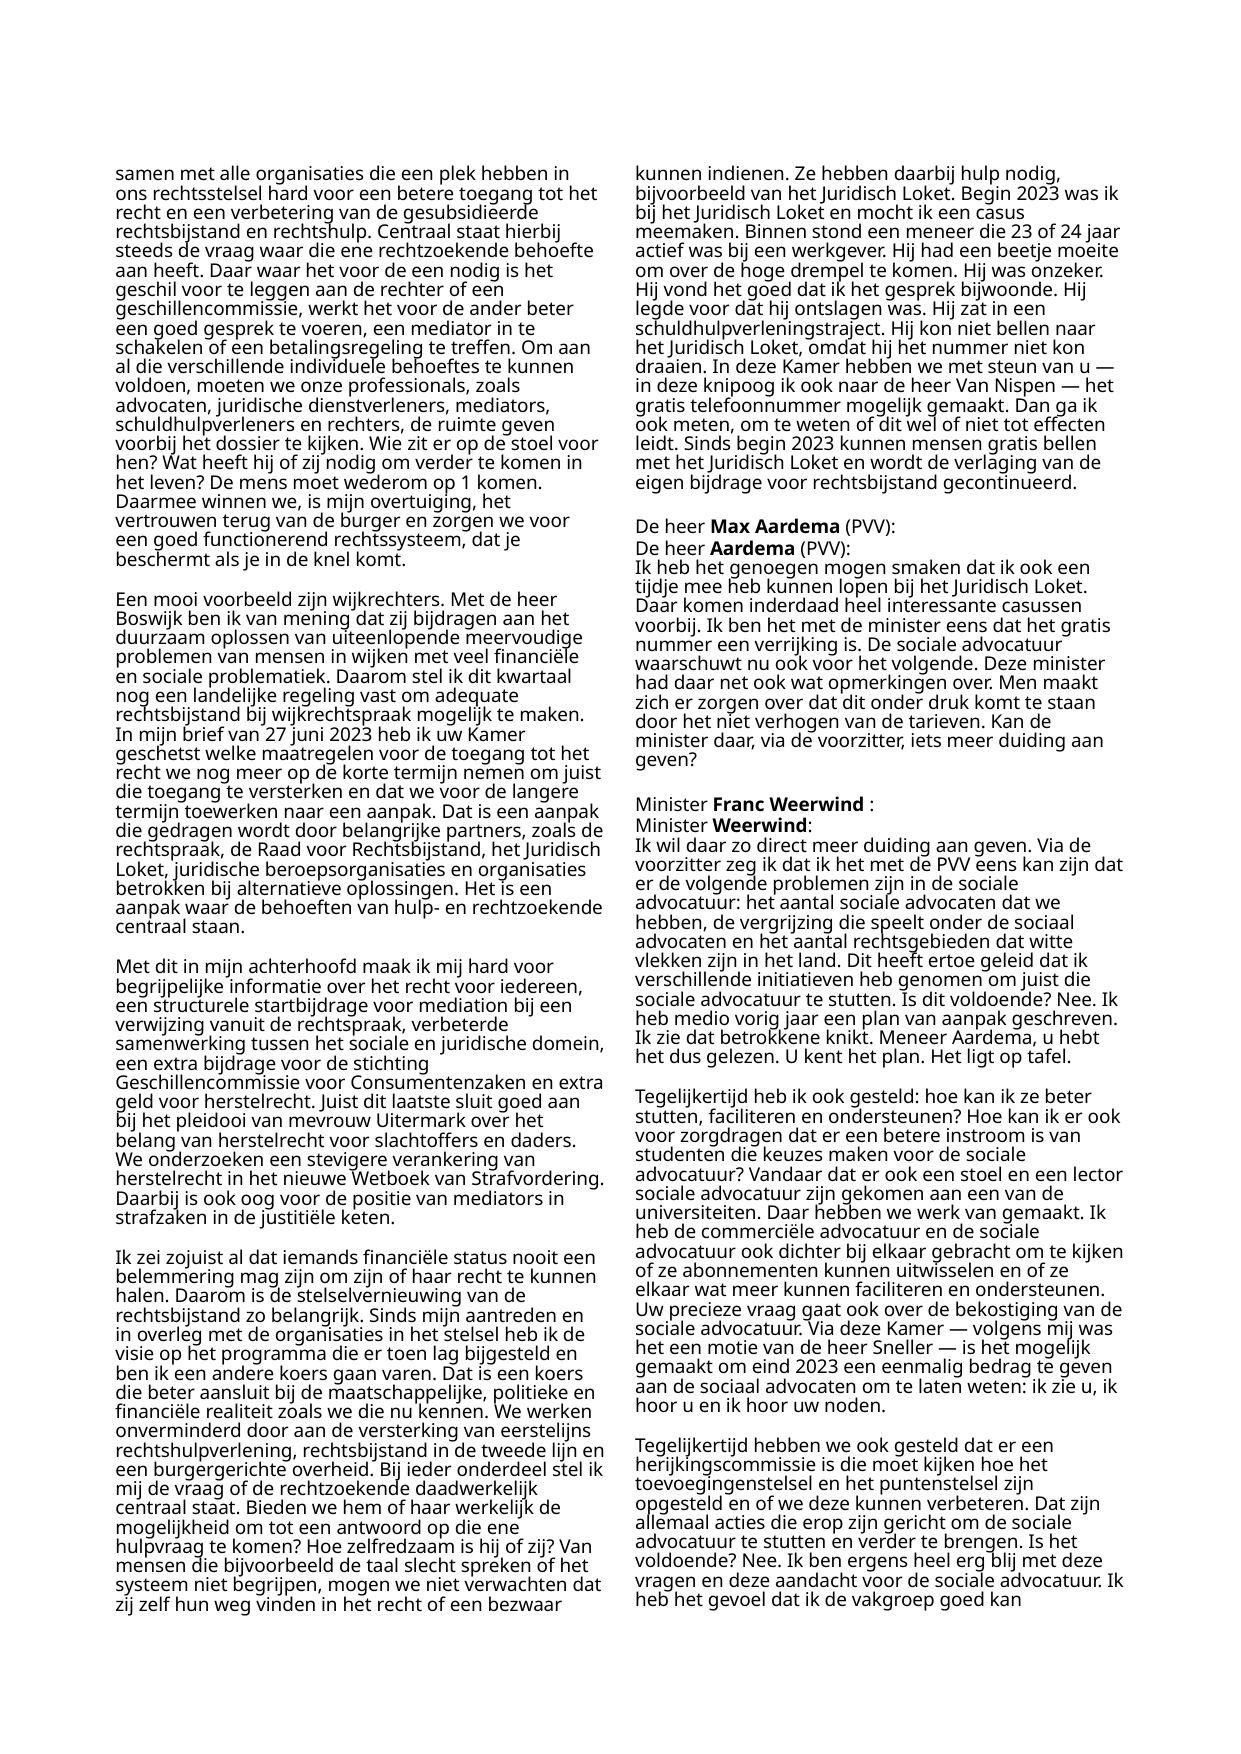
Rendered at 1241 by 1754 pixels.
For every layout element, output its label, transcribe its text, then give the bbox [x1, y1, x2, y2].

text Een mooi voorbeeld zijn wijkrechters. Met de heer Boswijk ben ik van mening dat zij bijdragen aan het duurzaam oplossen van uiteenlopende meervoudige problemen van mensen in wijken met veel financiële en sociale problematiek. Daarom stel ik dit kwartaal nog een landelijke regeling vast om adequate rechtsbijstand bij wijkrechtspraak mogelijk te maken. In mijn brief van 27 juni 2023 heb ik uw Kamer geschetst welke maatregelen voor de toegang tot het recht we nog meer op de korte termijn nemen om juist die toegang te versterken en dat we voor de langere termijn toewerken naar een aanpak. Dat is een aanpak die gedragen wordt door belangrijke partners, zoals de rechtspraak, de Raad voor Rechtsbijstand, het Juridisch Loket, juridische beroepsorganisaties en organisaties betrokken bij alternatieve oplossingen. Het is een aanpak waar de behoeften van hulp- en rechtzoekende centraal staan. [115, 591, 605, 938]
text Tegelijkertijd hebben we ook gesteld dat er een herijkingscommissie is die moet kijken hoe het toevoegingenstelsel en het puntenstelsel zijn opgesteld en of we deze kunnen verbeteren. Dat zijn allemaal acties die erop zijn gericht om de sociale advocatuur te stutten en verder te brengen. Is het voldoende? Nee. Ik ben ergens heel erg blij met deze vragen en deze aandacht voor de sociale advocatuur. Ik heb het gevoel dat ik de vakgroep goed kan [635, 1437, 1125, 1610]
text Ik wil daar zo direct meer duiding aan geven. Via de voorzitter zeg ik dat ik het met de PVV eens kan zijn dat er de volgende problemen zijn in de sociale advocatuur: het aantal sociale advocaten dat we hebben, de vergrijzing die speelt onder de sociaal advocaten en het aantal rechtsgebieden dat witte vlekken zijn in het land. Dit heeft ertoe geleid dat ik verschillende initiatieven heb genomen om juist die sociale advocatuur te stutten. Is dit voldoende? Nee. Ik heb medio vorig jaar een plan van aanpak geschreven. Ik zie dat betrokkene knikt. Meneer Aardema, u hebt het dus gelezen. U kent het plan. Het ligt op tafel. [635, 837, 1125, 1068]
text Ik heb het genoegen mogen smaken dat ik ook een tijdje mee heb kunnen lopen bij het Juridisch Loket. Daar komen inderdaad heel interessante casussen voorbij. Ik ben het met de minister eens dat het gratis nummer een verrijking is. De sociale advocatuur waarschuwt nu ook voor het volgende. Deze minister had daar net ook wat opmerkingen over. Men maakt zich er zorgen over dat dit onder druk komt te staan door het niet verhogen van de tarieven. Kan de minister daar, via de voorzitter, iets meer duiding aan geven? [635, 559, 1125, 771]
text De heer Max Aardema (PVV): [635, 514, 1125, 539]
text Ik zei zojuist al dat iemands financiële status nooit een belemmering mag zijn om zijn of haar recht te kunnen halen. Daarom is de stelselvernieuwing van de rechtsbijstand zo belangrijk. Sinds mijn aantreden en in overleg met de organisaties in het stelsel heb ik de visie op het programma die er toen lag bijgesteld en ben ik een andere koers gaan varen. Dat is een koers die beter aansluit bij de maatschappelijke, politieke en financiële realiteit zoals we die nu kennen. We werken onverminderd door aan de versterking van eerstelijns rechtshulpverlening, rechtsbijstand in de tweede lijn en een burgergerichte overheid. Bij ieder onderdeel stel ik mij de vraag of de rechtzoekende daadwerkelijk centraal staat. Bieden we hem of haar werkelijk de mogelijkheid om tot een antwoord op die ene hulpvraag te komen? Hoe zelfredzaam is hij of zij? Van mensen die bijvoorbeeld de taal slecht spreken of het systeem niet begrijpen, mogen we niet verwachten dat zij zelf hun weg vinden in het recht of een bezwaar [115, 1249, 605, 1615]
text Minister Franc Weerwind : [635, 792, 1125, 817]
text De heer Aardema (PVV): [635, 539, 1125, 559]
text Met dit in mijn achterhoofd maak ik mij hard voor begrijpelijke informatie over het recht voor iedereen, een structurele startbijdrage voor mediation bij een verwijzing vanuit de rechtspraak, verbeterde samenwerking tussen het sociale en juridische domein, een extra bijdrage voor de stichting Geschillencommissie voor Consumentenzaken en extra geld voor herstelrecht. Juist dit laatste sluit goed aan bij het pleidooi van mevrouw Uitermark over het belang van herstelrecht voor slachtoffers en daders. We onderzoeken een stevigere verankering van herstelrecht in het nieuwe Wetboek van Strafvordering. Daarbij is ook oog voor de positie van mediators in strafzaken in de justitiële keten. [115, 958, 605, 1228]
text kunnen indienen. Ze hebben daarbij hulp nodig, bijvoorbeeld van het Juridisch Loket. Begin 2023 was ik bij het Juridisch Loket en mocht ik een casus meemaken. Binnen stond een meneer die 23 of 24 jaar actief was bij een werkgever. Hij had een beetje moeite om over de hoge drempel te komen. Hij was onzeker. Hij vond het goed dat ik het gesprek bijwoonde. Hij legde voor dat hij ontslagen was. Hij zat in een schuldhulpverleningstraject. Hij kon niet bellen naar het Juridisch Loket, omdat hij het nummer niet kon draaien. In deze Kamer hebben we met steun van u — in deze knipoog ik ook naar de heer Van Nispen — het gratis telefoonnummer mogelijk gemaakt. Dan ga ik ook meten, om te weten of dit wel of niet tot effecten leidt. Sinds begin 2023 kunnen mensen gratis bellen met het Juridisch Loket en wordt de verlaging van de eigen bijdrage voor rechtsbijstand gecontinueerd. [635, 165, 1125, 493]
text Tegelijkertijd heb ik ook gesteld: hoe kan ik ze beter stutten, faciliteren en ondersteunen? Hoe kan ik er ook voor zorgdragen dat er een betere instroom is van studenten die keuzes maken voor de sociale advocatuur? Vandaar dat er ook een stoel en een lector sociale advocatuur zijn gekomen aan een van de universiteiten. Daar hebben we werk van gemaakt. Ik heb de commerciële advocatuur en de sociale advocatuur ook dichter bij elkaar gebracht om te kijken of ze abonnementen kunnen uitwisselen en of ze elkaar wat meer kunnen faciliteren en ondersteunen. Uw precieze vraag gaat ook over de bekostiging van de sociale advocatuur. Via deze Kamer — volgens mij was het een motie van de heer Sneller — is het mogelijk gemaakt om eind 2023 een eenmalig bedrag te geven aan de sociaal advocaten om te laten weten: ik zie u, ik hoor u en ik hoor uw noden. [635, 1088, 1125, 1416]
text samen met alle organisaties die een plek hebben in ons rechtsstelsel hard voor een betere toegang tot het recht en een verbetering van de gesubsidieerde rechtsbijstand en rechtshulp. Centraal staat hierbij steeds de vraag waar die ene rechtzoekende behoefte aan heeft. Daar waar het voor de een nodig is het geschil voor te leggen aan de rechter of een geschillencommissie, werkt het voor de ander beter een goed gesprek te voeren, een mediator in te schakelen of een betalingsregeling te treffen. Om aan al die verschillende individuele behoeftes te kunnen voldoen, moeten we onze professionals, zoals advocaten, juridische dienstverleners, mediators, schuldhulpverleners en rechters, de ruimte geven voorbij het dossier te kijken. Wie zit er op de stoel voor hen? Wat heeft hij of zij nodig om verder te komen in het leven? De mens moet wederom op 1 komen. Daarmee winnen we, is mijn overtuiging, het vertrouwen terug van de burger en zorgen we voor een goed functionerend rechtssysteem, dat je beschermt als je in de knel komt. [115, 165, 605, 570]
text Minister Weerwind: [635, 817, 1125, 837]
